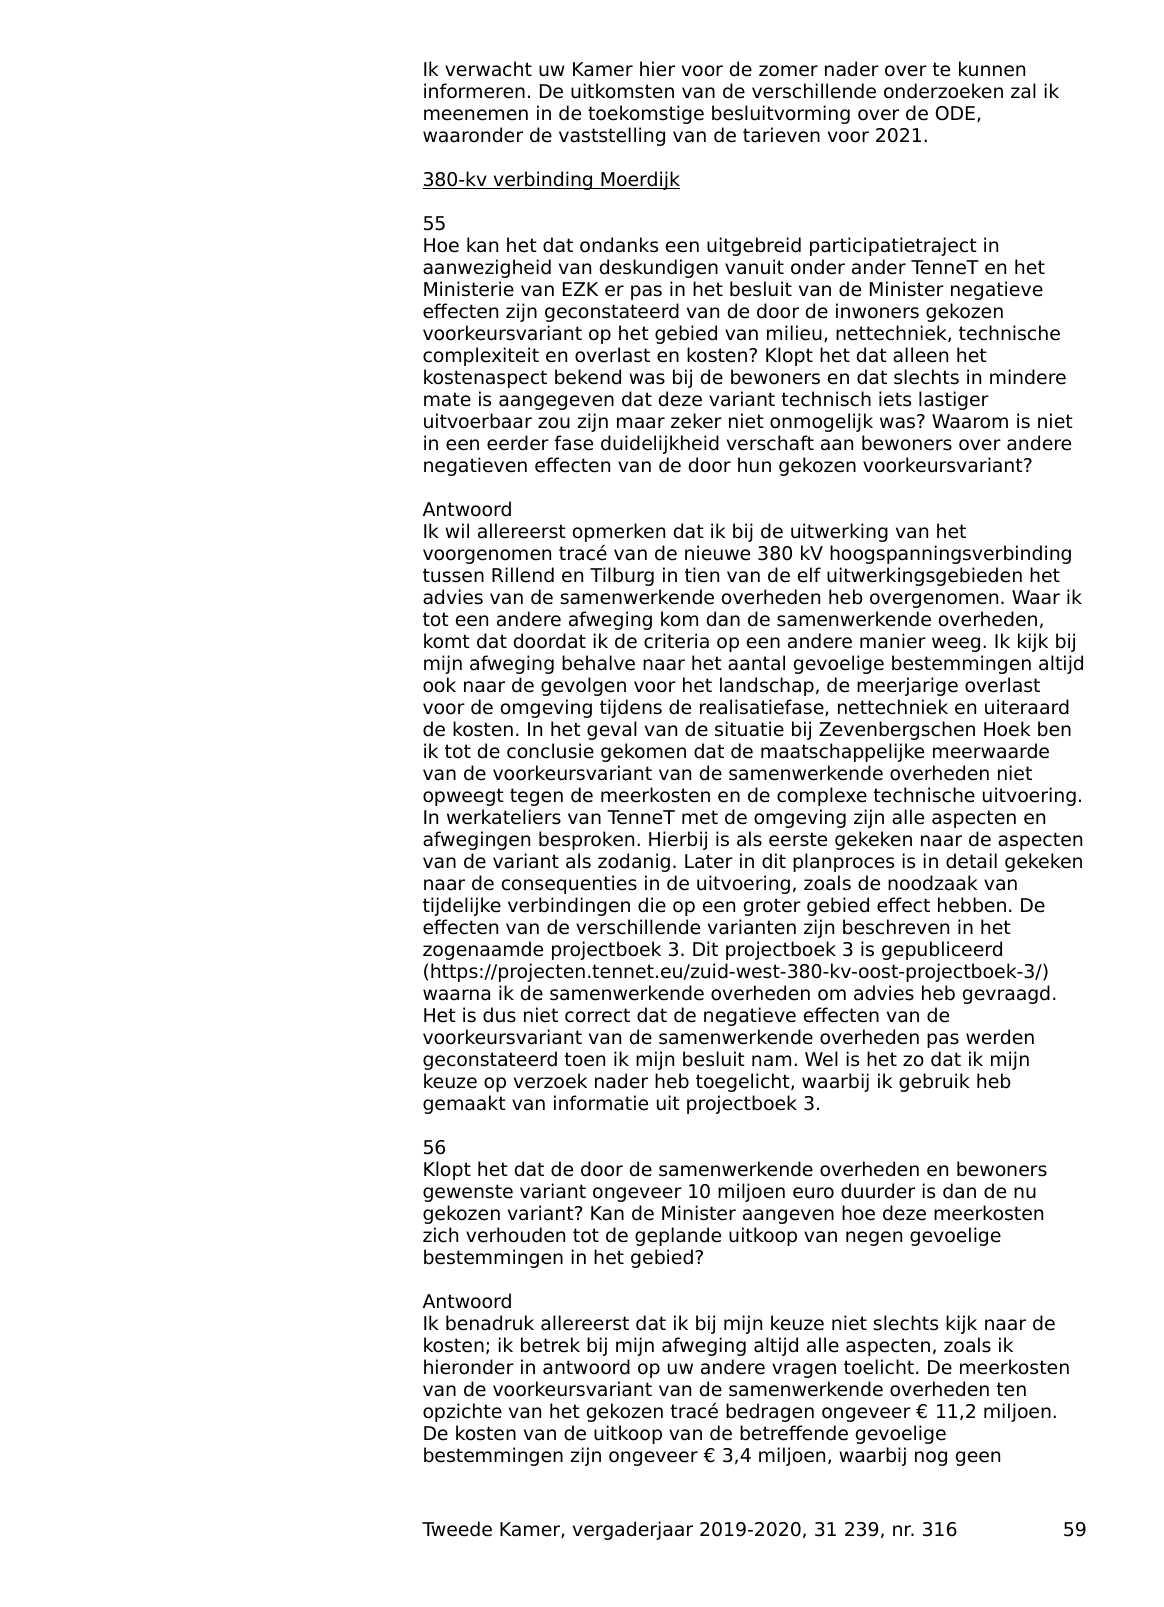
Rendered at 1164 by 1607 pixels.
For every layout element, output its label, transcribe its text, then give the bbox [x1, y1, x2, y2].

text Antwoord [422, 1291, 1087, 1313]
text Ik verwacht uw Kamer hier voor de zomer nader over te kunnen informeren. De uitkomsten van de verschillende onderzoeken zal ik meenemen in de toekomstige besluitvorming over de ODE, waaronder de vaststelling van de tarieven voor 2021. [422, 59, 1087, 147]
text 56 [422, 1137, 1087, 1159]
text Antwoord [422, 499, 1087, 521]
text Hoe kan het dat ondanks een uitgebreid participatietraject in aanwezigheid van deskundigen vanuit onder ander TenneT en het Ministerie van EZK er pas in het besluit van de Minister negatieve effecten zijn geconstateerd van de door de inwoners gekozen voorkeursvariant op het gebied van milieu, nettechniek, technische complexiteit en overlast en kosten? Klopt het dat alleen het kostenaspect bekend was bij de bewoners en dat slechts in mindere mate is aangegeven dat deze variant technisch iets lastiger uitvoerbaar zou zijn maar zeker niet onmogelijk was? Waarom is niet in een eerder fase duidelijkheid verschaft aan bewoners over andere negatieven effecten van de door hun gekozen voorkeursvariant? [422, 235, 1087, 477]
text In werkateliers van TenneT met de omgeving zijn alle aspecten en afwegingen besproken. Hierbij is als eerste gekeken naar de aspecten van de variant als zodanig. Later in dit planproces is in detail gekeken naar de consequenties in de uitvoering, zoals de noodzaak van tijdelijke verbindingen die op een groter gebied effect hebben. De effecten van de verschillende varianten zijn beschreven in het zogenaamde projectboek 3. Dit projectboek 3 is gepubliceerd (https://projecten.tennet.eu/zuid-west-380-kv-oost-projectboek-3/) waarna ik de samenwerkende overheden om advies heb gevraagd. Het is dus niet correct dat de negatieve effecten van de voorkeursvariant van de samenwerkende overheden pas werden geconstateerd toen ik mijn besluit nam. Wel is het zo dat ik mijn keuze op verzoek nader heb toegelicht, waarbij ik gebruik heb gemaakt van informatie uit projectboek 3. [422, 807, 1087, 1115]
text Klopt het dat de door de samenwerkende overheden en bewoners gewenste variant ongeveer 10 miljoen euro duurder is dan de nu gekozen variant? Kan de Minister aangeven hoe deze meerkosten zich verhouden tot de geplande uitkoop van negen gevoelige bestemmingen in het gebied? [422, 1159, 1087, 1269]
text Ik wil allereerst opmerken dat ik bij de uitwerking van het voorgenomen tracé van de nieuwe 380 kV hoogspanningsverbinding tussen Rillend en Tilburg in tien van de elf uitwerkingsgebieden het advies van de samenwerkende overheden heb overgenomen. Waar ik tot een andere afweging kom dan de samenwerkende overheden, komt dat doordat ik de criteria op een andere manier weeg. Ik kijk bij mijn afweging behalve naar het aantal gevoelige bestemmingen altijd ook naar de gevolgen voor het landschap, de meerjarige overlast voor de omgeving tijdens de realisatiefase, nettechniek en uiteraard de kosten. In het geval van de situatie bij Zevenbergschen Hoek ben ik tot de conclusie gekomen dat de maatschappelijke meerwaarde van de voorkeursvariant van de samenwerkende overheden niet opweegt tegen de meerkosten en de complexe technische uitvoering. [422, 521, 1087, 807]
subtitle 380-kv verbinding Moerdijk [422, 169, 1087, 191]
text Ik benadruk allereerst dat ik bij mijn keuze niet slechts kijk naar de kosten; ik betrek bij mijn afweging altijd alle aspecten, zoals ik hieronder in antwoord op uw andere vragen toelicht. De meerkosten van de voorkeursvariant van de samenwerkende overheden ten opzichte van het gekozen tracé bedragen ongeveer € 11,2 miljoen. De kosten van de uitkoop van de betreffende gevoelige bestemmingen zijn ongeveer € 3,4 miljoen, waarbij nog geen [422, 1313, 1087, 1467]
text 55 [422, 213, 1087, 235]
